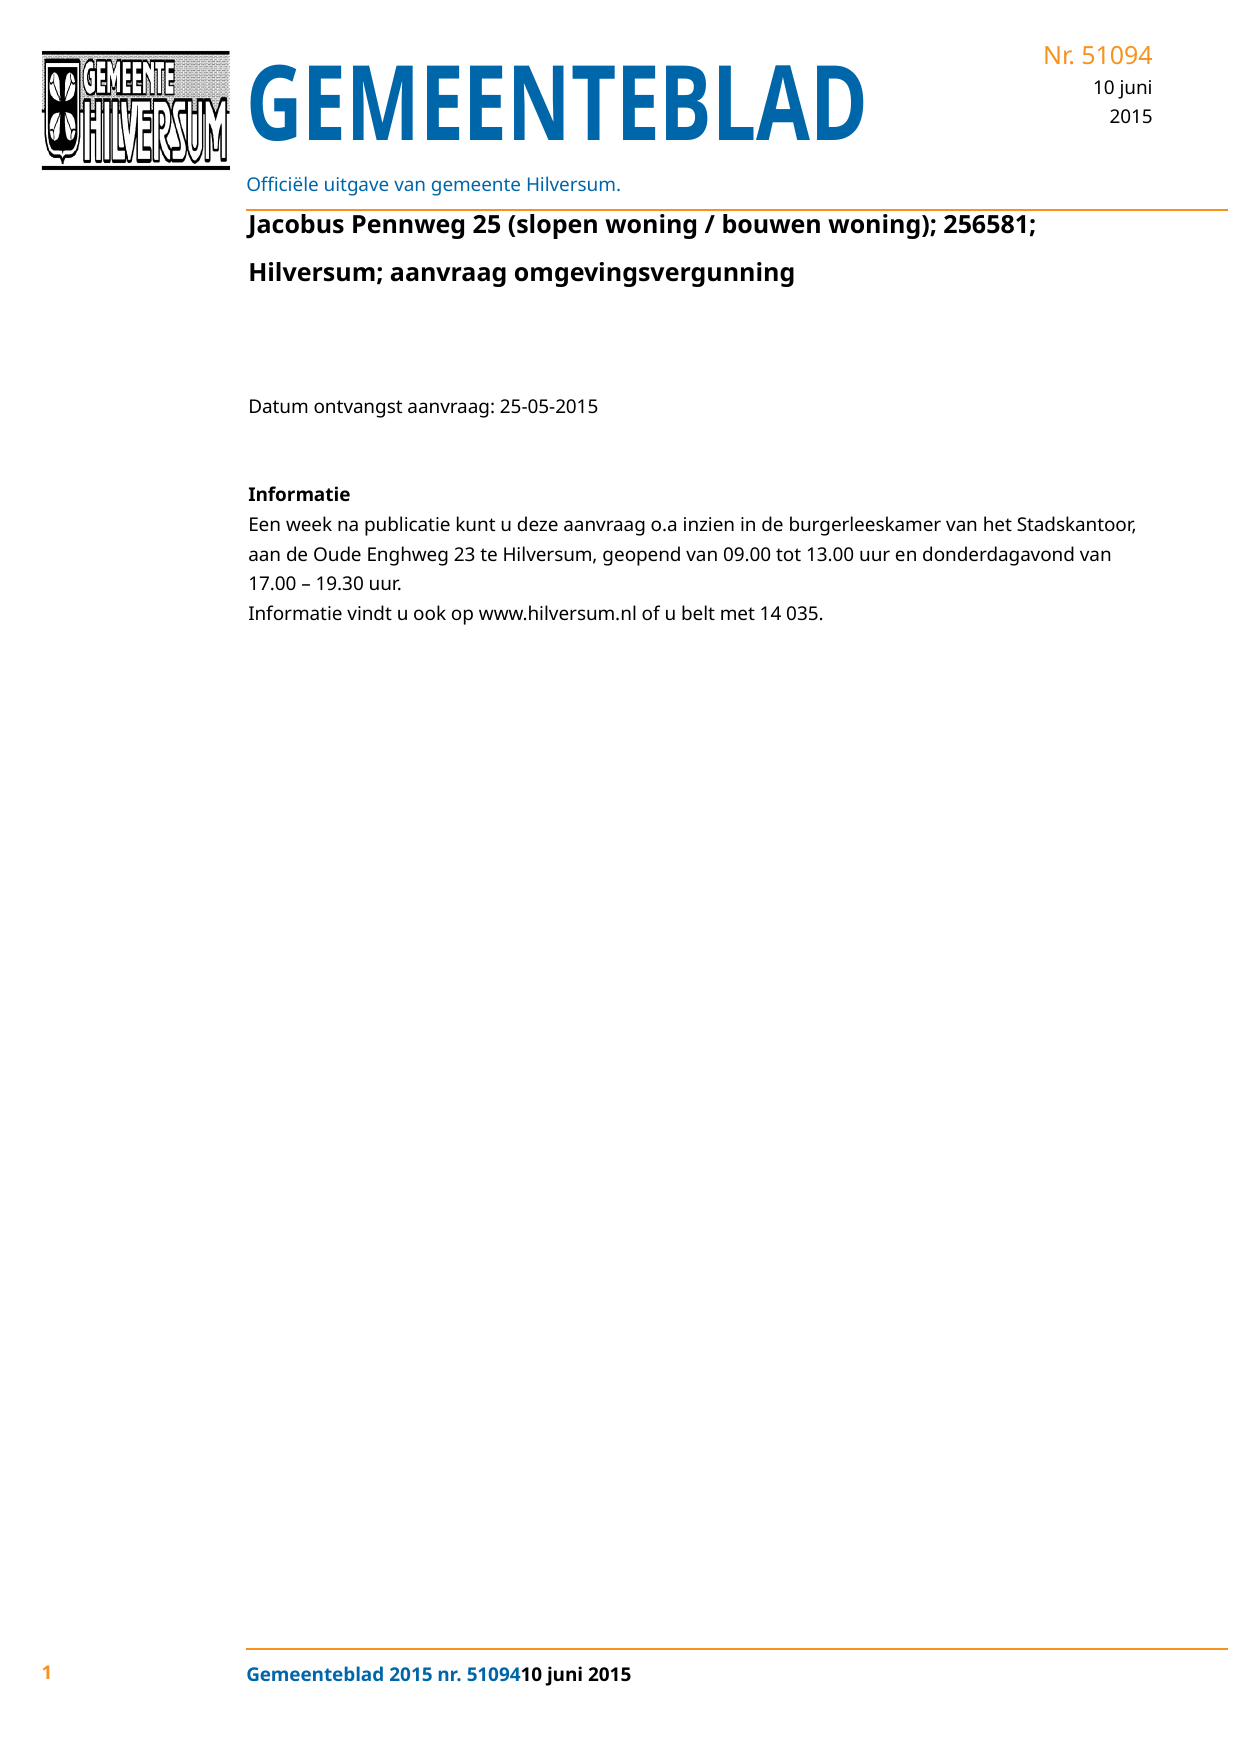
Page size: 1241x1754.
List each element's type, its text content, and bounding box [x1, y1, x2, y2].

text Jacobus Pennweg 25 (slopen woning / bouwen woning); 256581; Hilversum; aanvraag omgevingsvergunning [248, 211, 1152, 288]
text Datum ontvangst aanvraag: 25-05-2015 [248, 393, 1152, 419]
picture [41, 47, 231, 172]
text aan de Oude Enghweg 23 te Hilversum, geopend van 09.00 tot 13.00 uur en donderdagavond van 17.00 – 19.30 uur. [248, 541, 1152, 596]
text Informatie vindt u ook op www.hilversum.nl of u belt met 14 035. [248, 600, 1152, 626]
text Informatie [248, 482, 1152, 507]
text Een week na publicatie kunt u deze aanvraag o.a inzien in de burgerleeskamer van het Stadskantoor, [248, 511, 1152, 537]
